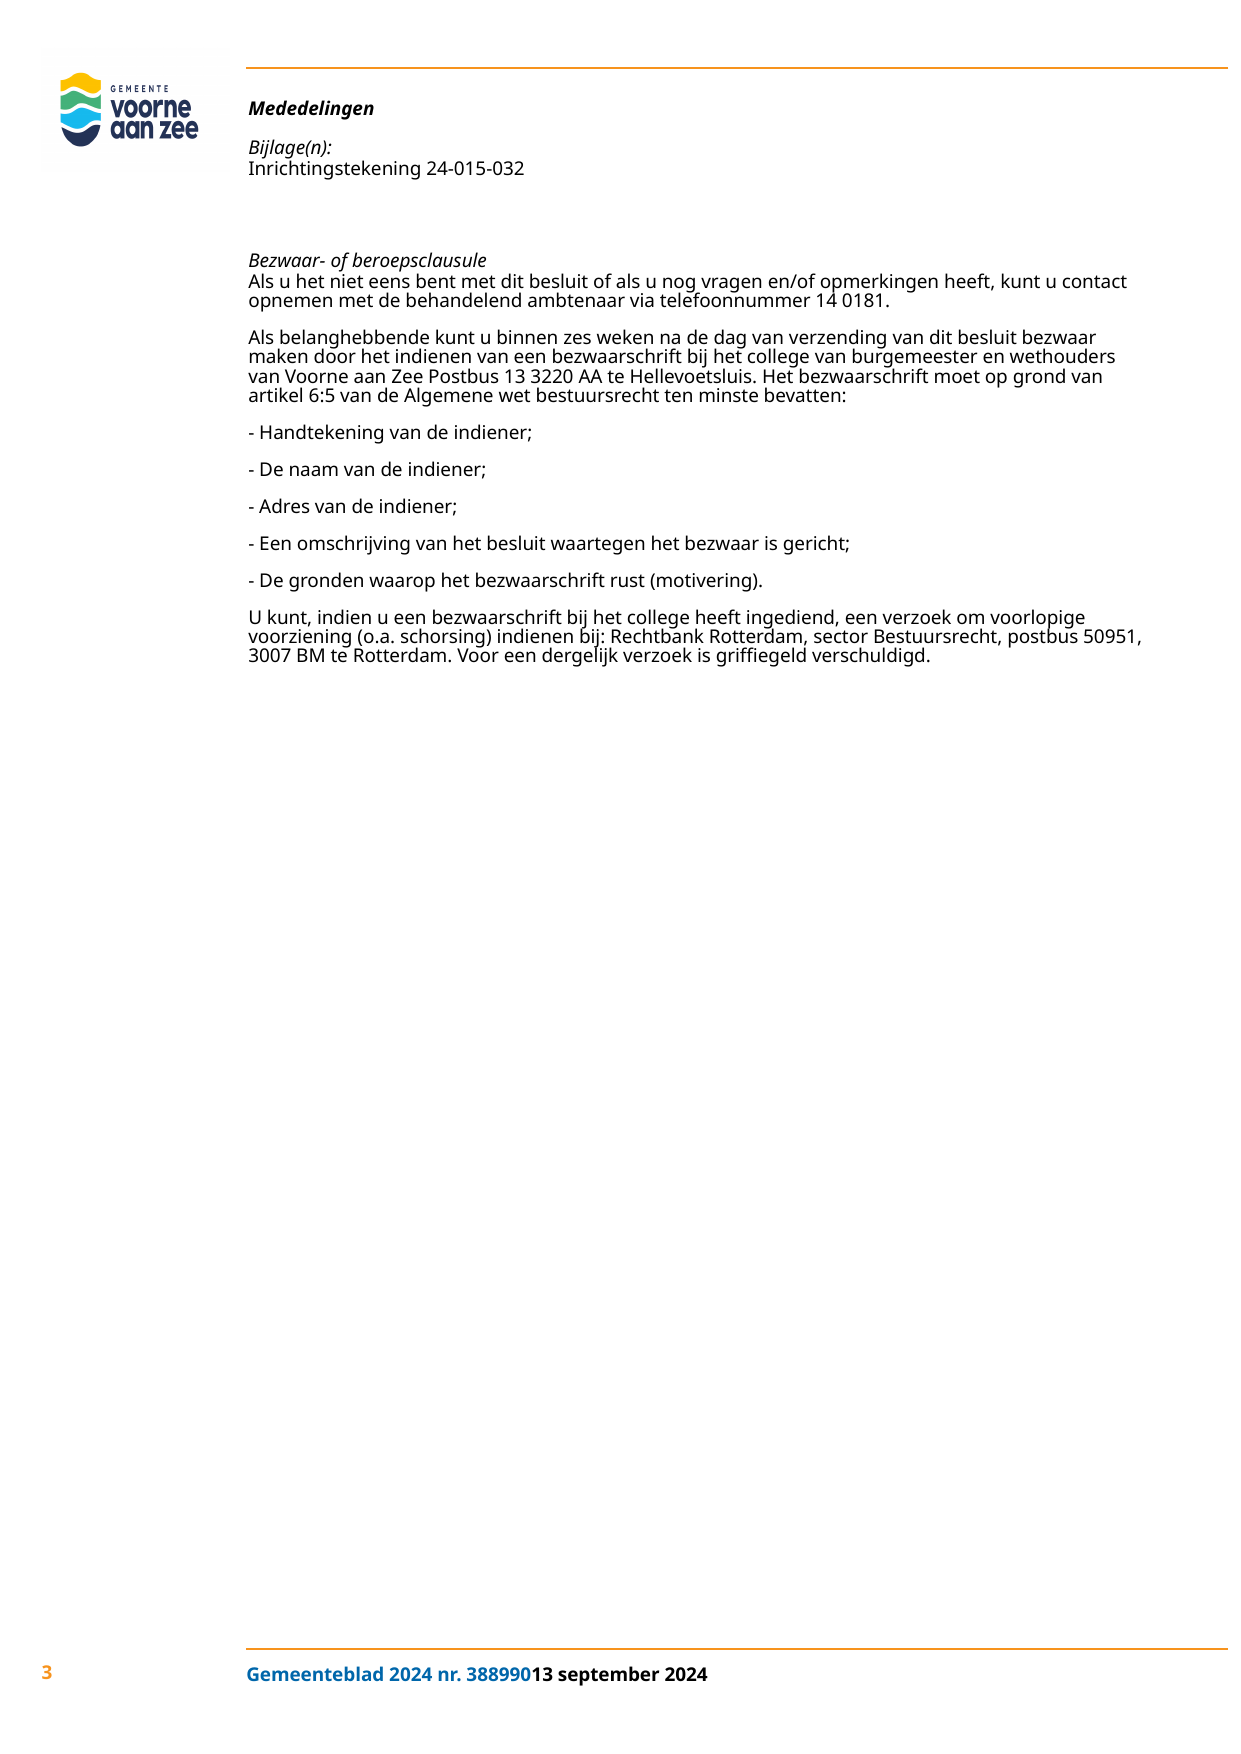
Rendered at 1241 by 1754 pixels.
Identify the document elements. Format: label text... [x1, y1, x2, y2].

text - Een omschrijving van het besluit waartegen het bezwaar is gericht; [248, 535, 1152, 554]
text Inrichtingstekening 24-015-032 [248, 160, 1152, 179]
text - De gronden waarop het bezwaarschrift rust (motivering). [248, 572, 1152, 591]
text - De naam van de indiener; [248, 461, 1152, 480]
picture [41, 47, 231, 172]
text Mededelingen [248, 95, 1152, 121]
text Als u het niet eens bent met dit besluit of als u nog vragen en/of opmerkingen heeft, kunt u contact opnemen met de behandelend ambtenaar via telefoonnummer 14 0181. [248, 273, 1152, 312]
text - Adres van de indiener; [248, 498, 1152, 517]
text - Handtekening van de indiener; [248, 424, 1152, 443]
text U kunt, indien u een bezwaarschrift bij het college heeft ingediend, een verzoek om voorlopige voorziening (o.a. schorsing) indienen bij: Rechtbank Rotterdam, sector Bestuursrecht, postbus 50951, 3007 BM te Rotterdam. Voor een dergelijk verzoek is griffiegeld verschuldigd. [248, 609, 1152, 667]
text Bezwaar- of beroepsclausule [248, 247, 1152, 273]
text Als belanghebbende kunt u binnen zes weken na de dag van verzending van dit besluit bezwaar maken door het indienen van een bezwaarschrift bij het college van burgemeester en wethouders van Voorne aan Zee Postbus 13 3220 AA te Hellevoetsluis. Het bezwaarschrift moet op grond van artikel 6:5 van de Algemene wet bestuursrecht ten minste bevatten: [248, 329, 1152, 406]
text Bijlage(n): [248, 134, 1152, 160]
